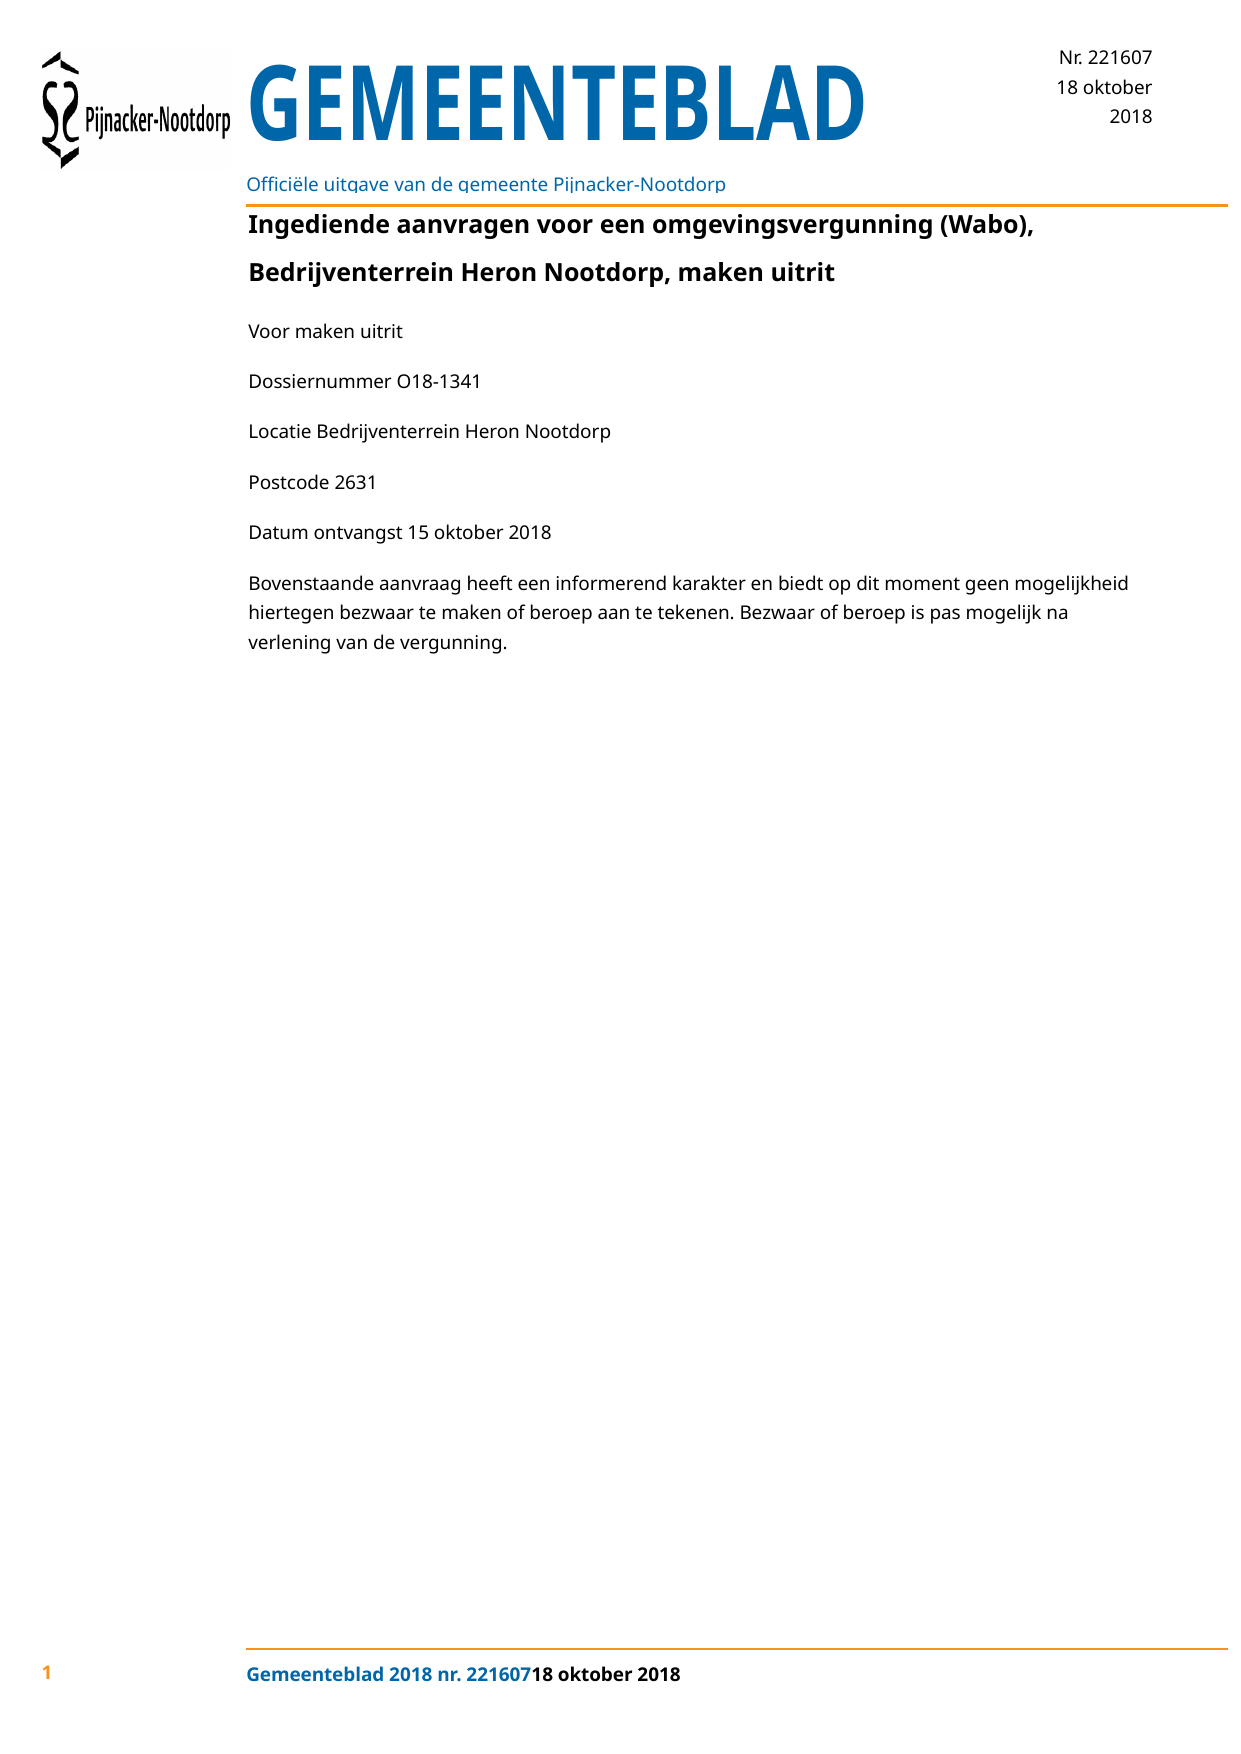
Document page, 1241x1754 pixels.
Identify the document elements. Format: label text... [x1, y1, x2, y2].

text Dossiernummer O18-1341 [248, 368, 1152, 394]
text Locatie Bedrijventerrein Heron Nootdorp [248, 419, 1152, 444]
text Voor maken uitrit [248, 318, 1152, 344]
text Postcode 2631 [248, 469, 1152, 495]
picture [41, 47, 231, 172]
text Bovenstaande aanvraag heeft een informerend karakter en biedt op dit moment geen mogelijkheid hiertegen bezwaar te maken of beroep aan te tekenen. Bezwaar of beroep is pas mogelijk na verlening van de vergunning. [248, 570, 1152, 655]
text Datum ontvangst 15 oktober 2018 [248, 519, 1152, 545]
text Ingediende aanvragen voor een omgevingsvergunning (Wabo), Bedrijventerrein Heron Nootdorp, maken uitrit [248, 207, 1152, 288]
